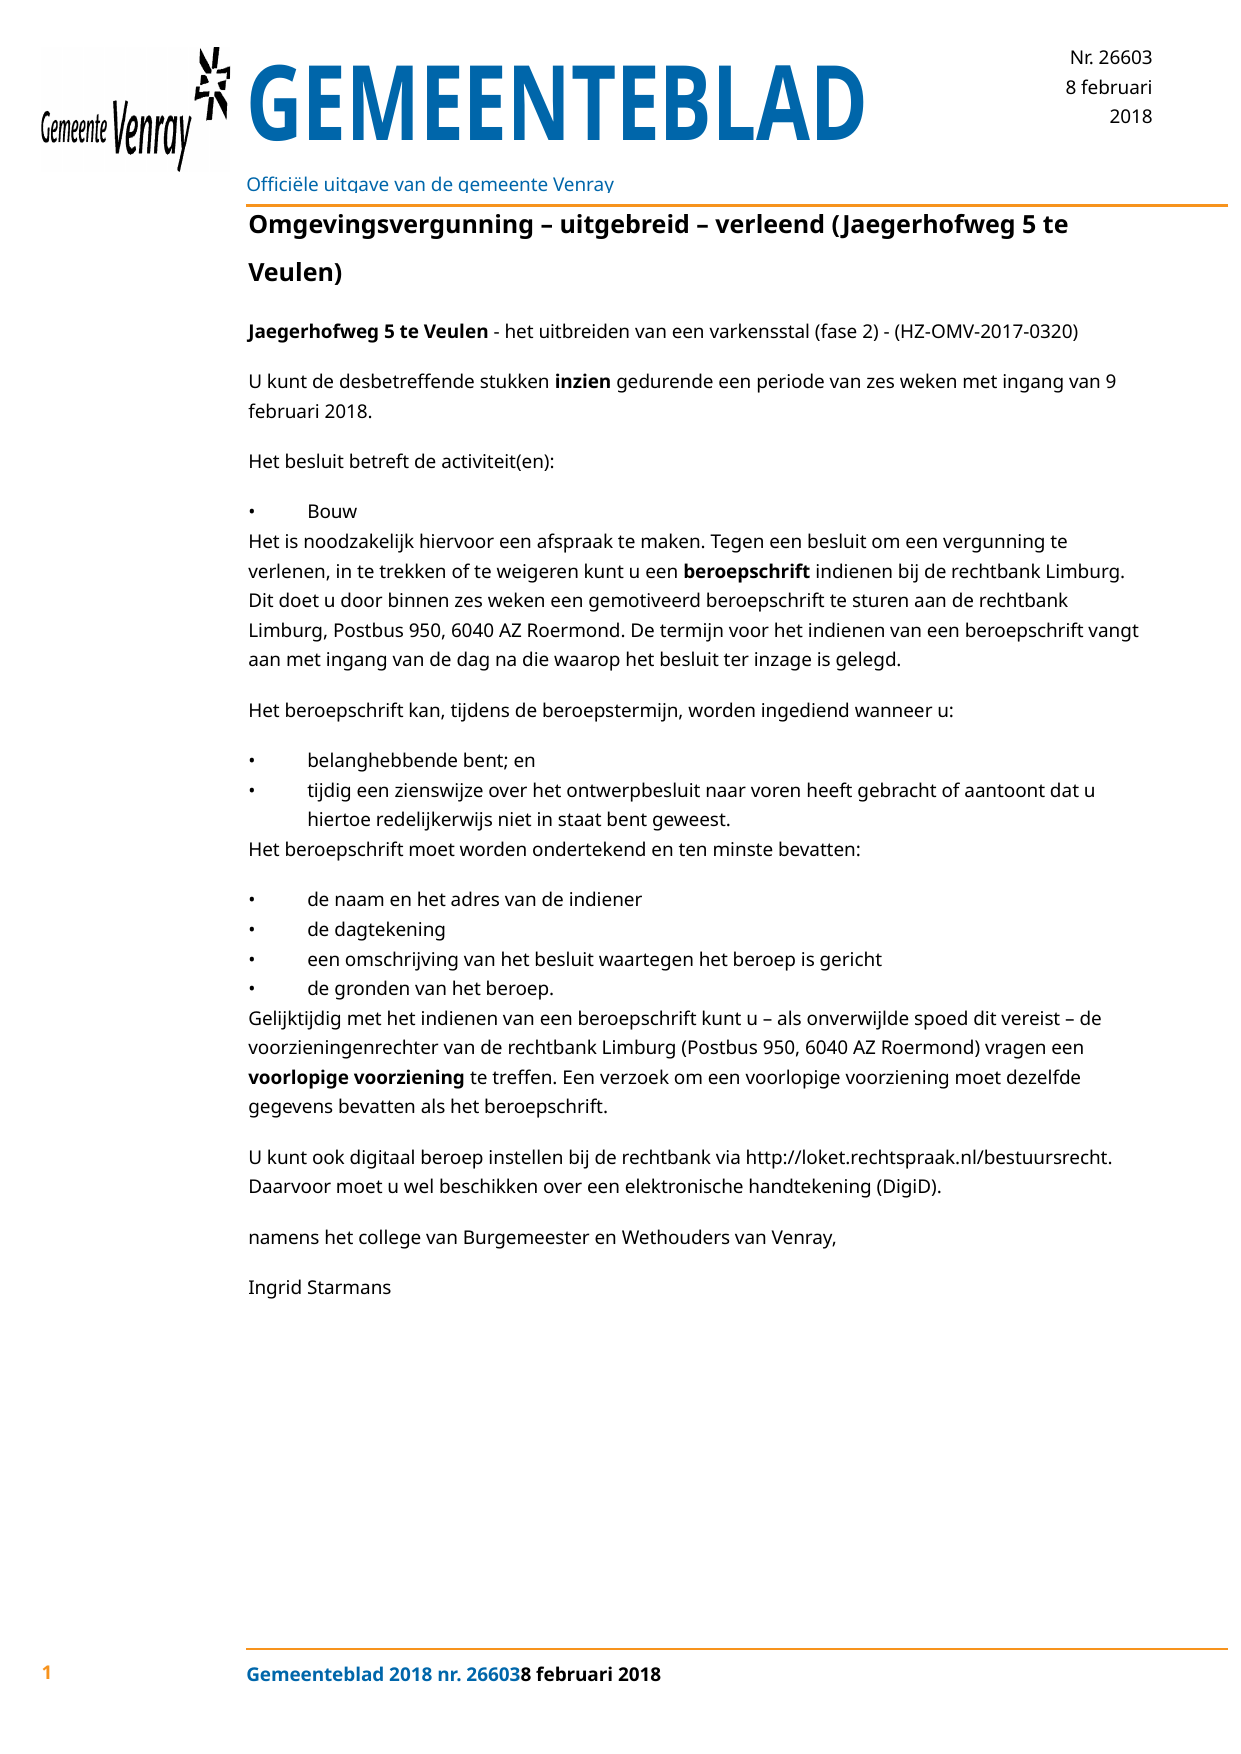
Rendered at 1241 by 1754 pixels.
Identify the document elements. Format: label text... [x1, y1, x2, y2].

list de dagtekening [248, 916, 1152, 942]
text Jaegerhofweg 5 te Veulen - het uitbreiden van een varkensstal (fase 2) - (HZ-OMV-2017-0320) [248, 318, 1152, 344]
picture [41, 47, 231, 172]
list de gronden van het beroep. [248, 975, 1152, 1001]
text U kunt de desbetreffende stukken inzien gedurende een periode van zes weken met ingang van 9 februari 2018. [248, 368, 1152, 424]
text Ingrid Starmans [248, 1274, 1152, 1300]
text namens het college van Burgemeester en Wethouders van Venray, [248, 1224, 1152, 1250]
list tijdig een zienswijze over het ontwerpbesluit naar voren heeft gebracht of aantoont dat u hiertoe redelijkerwijs niet in staat bent geweest. [248, 777, 1152, 832]
list een omschrijving van het besluit waartegen het beroep is gericht [248, 946, 1152, 972]
text Het beroepschrift kan, tijdens de beroepstermijn, worden ingediend wanneer u: [248, 697, 1152, 723]
text Het is noodzakelijk hiervoor een afspraak te maken. Tegen een besluit om een vergunning te verlenen, in te trekken of te weigeren kunt u een beroepschrift indienen bij de rechtbank Limburg. Dit doet u door binnen zes weken een gemotiveerd beroepschrift te sturen aan de rechtbank Limburg, Postbus 950, 6040 AZ Roermond. De termijn voor het indienen van een beroepschrift vangt aan met ingang van de dag na die waarop het besluit ter inzage is gelegd. [248, 528, 1152, 672]
text Het besluit betreft de activiteit(en): [248, 448, 1152, 474]
list belanghebbende bent; en [248, 747, 1152, 773]
text U kunt ook digitaal beroep instellen bij de rechtbank via http://loket.rechtspraak.nl/bestuursrecht. Daarvoor moet u wel beschikken over een elektronische handtekening (DigiD). [248, 1144, 1152, 1199]
text Omgevingsvergunning – uitgebreid – verleend (Jaegerhofweg 5 te Veulen) [248, 207, 1152, 288]
list de naam en het adres van de indiener [248, 887, 1152, 912]
list Bouw [248, 499, 1152, 524]
text Gelijktijdig met het indienen van een beroepschrift kunt u – als onverwijlde spoed dit vereist – de voorzieningenrechter van de rechtbank Limburg (Postbus 950, 6040 AZ Roermond) vragen een voorlopige voorziening te treffen. Een verzoek om een voorlopige voorziening moet dezelfde gegevens bevatten als het beroepschrift. [248, 1005, 1152, 1119]
text Het beroepschrift moet worden ondertekend en ten minste bevatten: [248, 836, 1152, 862]
